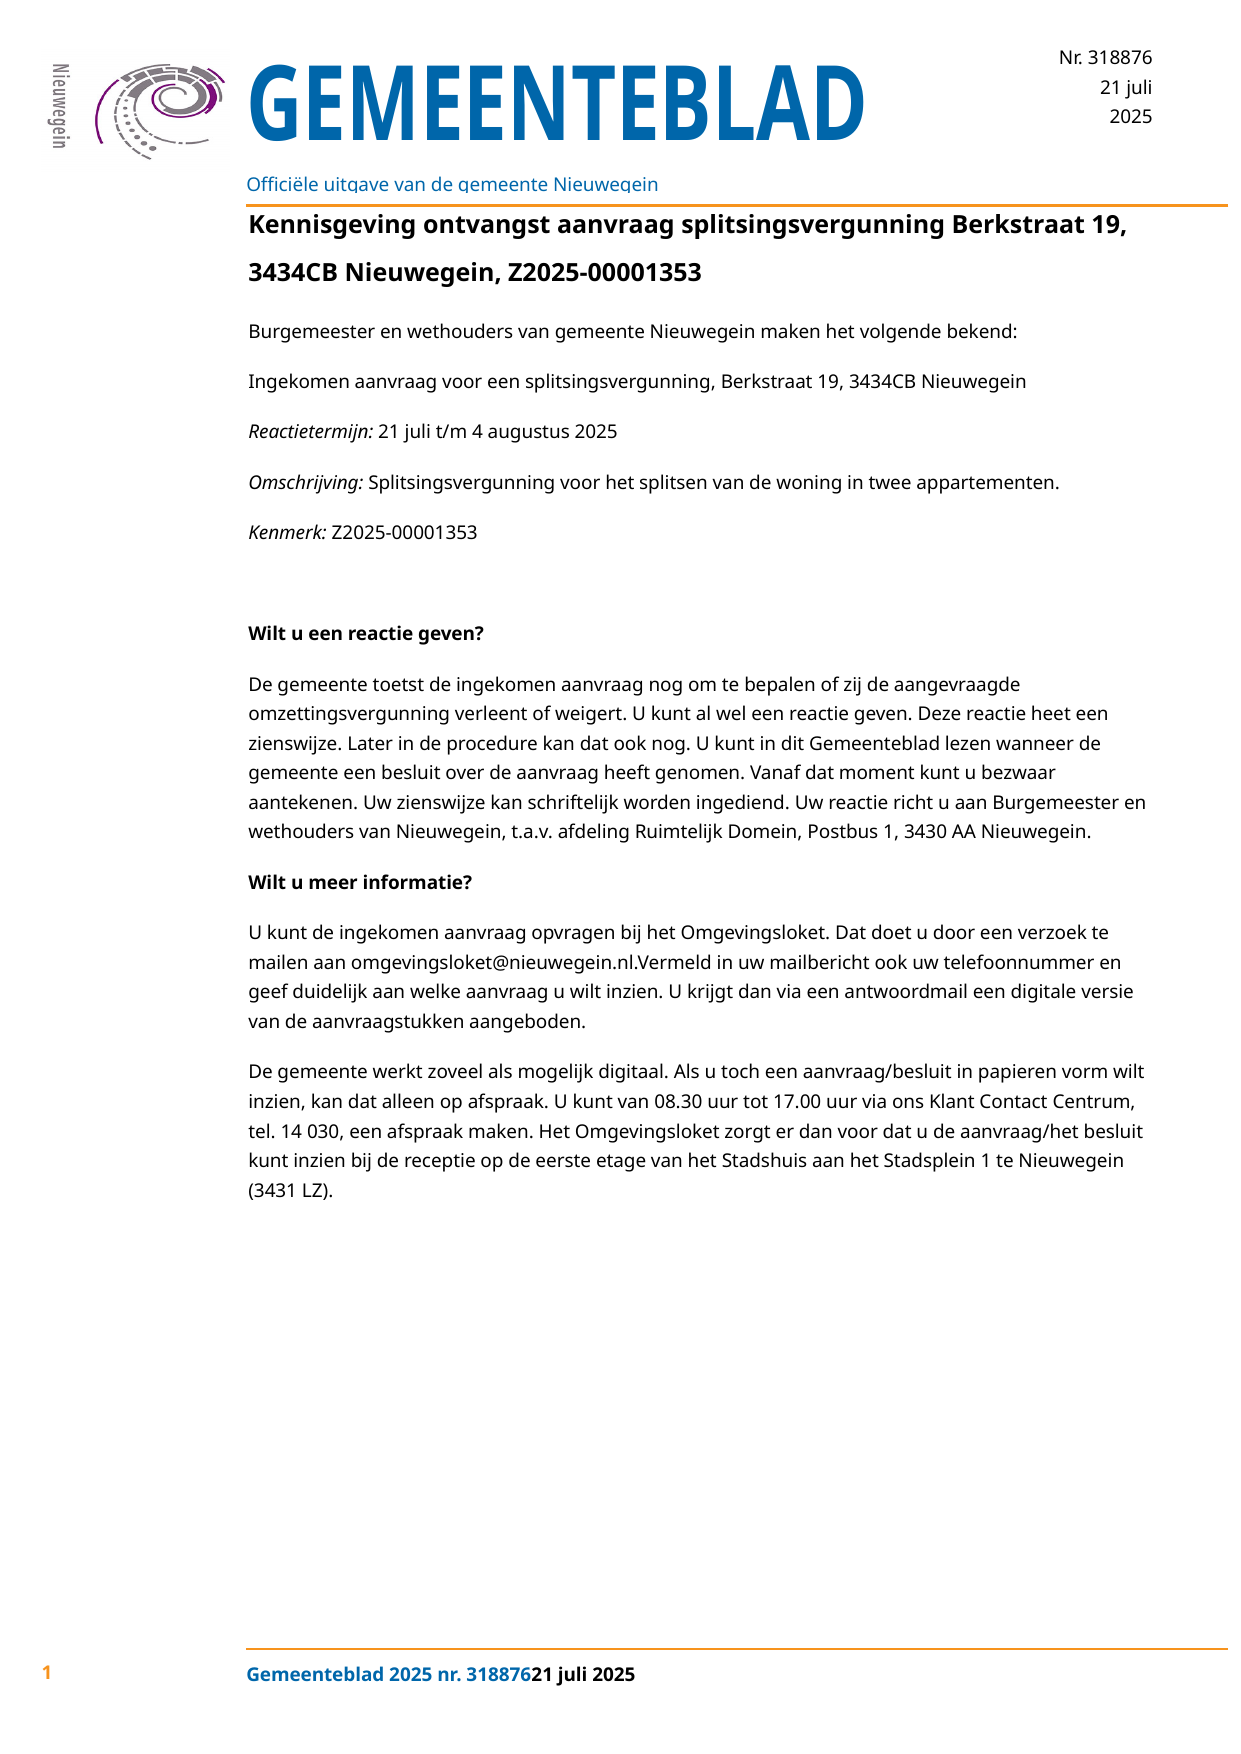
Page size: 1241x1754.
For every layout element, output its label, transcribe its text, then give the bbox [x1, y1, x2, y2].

text U kunt de ingekomen aanvraag opvragen bij het Omgevingsloket. Dat doet u door een verzoek te mailen aan omgevingsloket@nieuwegein.nl.Vermeld in uw mailbericht ook uw telefoonnummer en geef duidelijk aan welke aanvraag u wilt inzien. U krijgt dan via een antwoordmail een digitale versie van de aanvraagstukken aangeboden. [248, 919, 1152, 1034]
text Kenmerk: Z2025-00001353 [248, 519, 1152, 545]
text Reactietermijn: 21 juli t/m 4 augustus 2025 [248, 419, 1152, 444]
text Burgemeester en wethouders van gemeente Nieuwegein maken het volgende bekend: [248, 318, 1152, 344]
text Ingekomen aanvraag voor een splitsingsvergunning, Berkstraat 19, 3434CB Nieuwegein [248, 368, 1152, 394]
text De gemeente werkt zoveel als mogelijk digitaal. Als u toch een aanvraag/besluit in papieren vorm wilt inzien, kan dat alleen op afspraak. U kunt van 08.30 uur tot 17.00 uur via ons Klant Contact Centrum, tel. 14 030, een afspraak maken. Het Omgevingsloket zorgt er dan voor dat u de aanvraag/het besluit kunt inzien bij de receptie op de eerste etage van het Stadshuis aan het Stadsplein 1 te Nieuwegein (3431 LZ). [248, 1059, 1152, 1203]
text De gemeente toetst de ingekomen aanvraag nog om te bepalen of zij de aangevraagde omzettingsvergunning verleent of weigert. U kunt al wel een reactie geven. Deze reactie heet een zienswijze. Later in de procedure kan dat ook nog. U kunt in dit Gemeenteblad lezen wanneer de gemeente een besluit over de aanvraag heeft genomen. Vanaf dat moment kunt u bezwaar aantekenen. Uw zienswijze kan schriftelijk worden ingediend. Uw reactie richt u aan Burgemeester en wethouders van Nieuwegein, t.a.v. afdeling Ruimtelijk Domein, Postbus 1, 3430 AA Nieuwegein. [248, 671, 1152, 844]
text Omschrijving: Splitsingsvergunning voor het splitsen van de woning in twee appartementen. [248, 469, 1152, 495]
text Kennisgeving ontvangst aanvraag splitsingsvergunning Berkstraat 19, 3434CB Nieuwegein, Z2025-00001353 [248, 207, 1152, 288]
text Wilt u meer informatie? [248, 869, 1152, 895]
text Wilt u een reactie geven? [248, 620, 1152, 646]
picture [41, 47, 231, 172]
